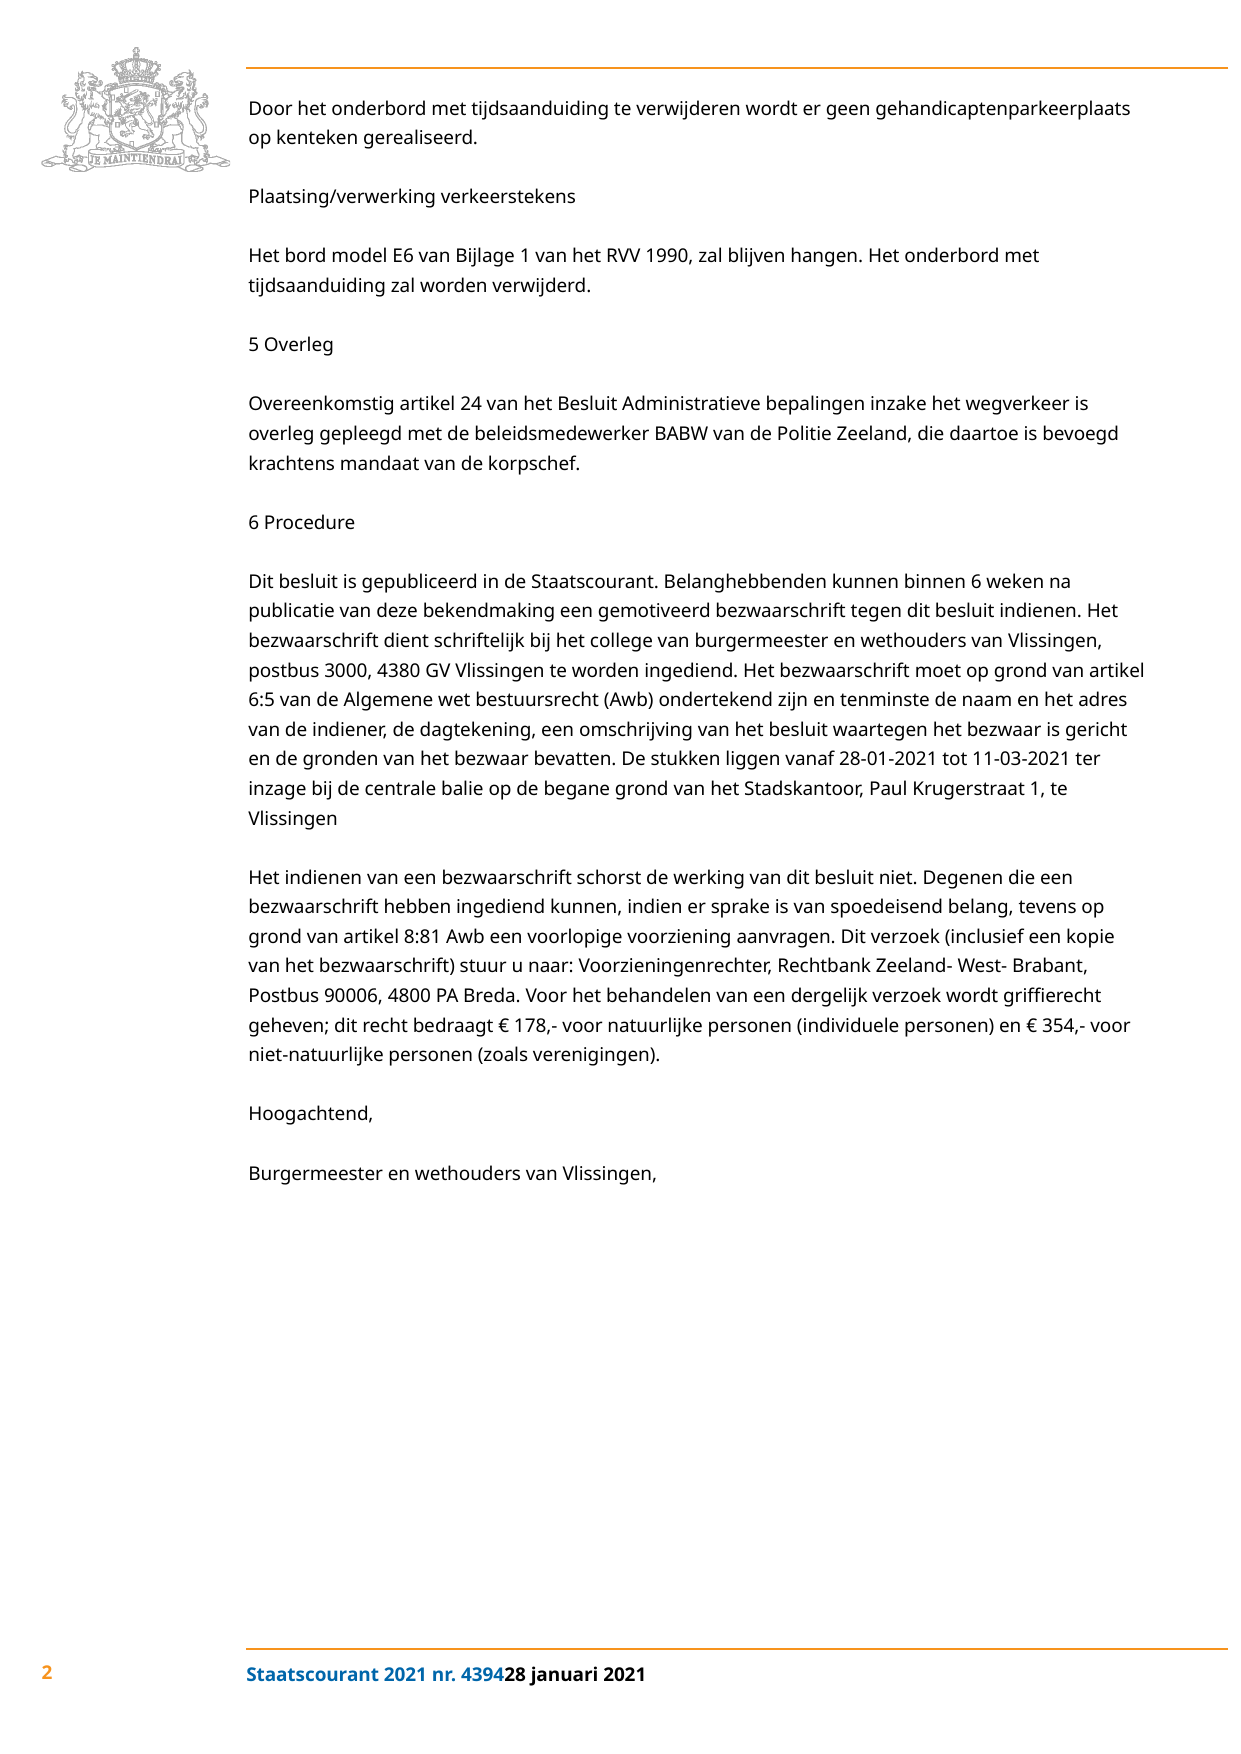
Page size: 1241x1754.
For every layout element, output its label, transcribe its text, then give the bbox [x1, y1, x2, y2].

text 6 Procedure [248, 509, 1152, 535]
text Plaatsing/verwerking verkeerstekens [248, 183, 1152, 209]
text Dit besluit is gepubliceerd in de Staatscourant. Belanghebbenden kunnen binnen 6 weken na publicatie van deze bekendmaking een gemotiveerd bezwaarschrift tegen dit besluit indienen. Het bezwaarschrift dient schriftelijk bij het college van burgermeester en wethouders van Vlissingen, postbus 3000, 4380 GV Vlissingen te worden ingediend. Het bezwaarschrift moet op grond van artikel 6:5 van de Algemene wet bestuursrecht (Awb) ondertekend zijn en tenminste de naam en het adres van de indiener, de dagtekening, een omschrijving van het besluit waartegen het bezwaar is gericht en de gronden van het bezwaar bevatten. De stukken liggen vanaf 28-01-2021 tot 11-03-2021 ter inzage bij de centrale balie op de begane grond van het Stadskantoor, Paul Krugerstraat 1, te Vlissingen [248, 568, 1152, 831]
text Hoogachtend, [248, 1101, 1152, 1126]
text Door het onderbord met tijdsaanduiding te verwijderen wordt er geen gehandicaptenparkeerplaats op kenteken gerealiseerd. [248, 95, 1152, 150]
text Overeenkomstig artikel 24 van het Besluit Administratieve bepalingen inzake het wegverkeer is overleg gepleegd met de beleidsmedewerker BABW van de Politie Zeeland, die daartoe is bevoegd krachtens mandaat van de korpschef. [248, 391, 1152, 476]
text Het indienen van een bezwaarschrift schorst de werking van dit besluit niet. Degenen die een bezwaarschrift hebben ingediend kunnen, indien er sprake is van spoedeisend belang, tevens op grond van artikel 8:81 Awb een voorlopige voorziening aanvragen. Dit verzoek (inclusief een kopie van het bezwaarschrift) stuur u naar: Voorzieningenrechter, Rechtbank Zeeland- West- Brabant, Postbus 90006, 4800 PA Breda. Voor het behandelen van een dergelijk verzoek wordt griffierecht geheven; dit recht bedraagt € 178,- voor natuurlijke personen (individuele personen) en € 354,- voor niet-natuurlijke personen (zoals verenigingen). [248, 864, 1152, 1067]
text 5 Overleg [248, 331, 1152, 357]
text Burgermeester en wethouders van Vlissingen, [248, 1160, 1152, 1186]
picture [41, 47, 231, 172]
text Het bord model E6 van Bijlage 1 van het RVV 1990, zal blijven hangen. Het onderbord met tijdsaanduiding zal worden verwijderd. [248, 243, 1152, 298]
